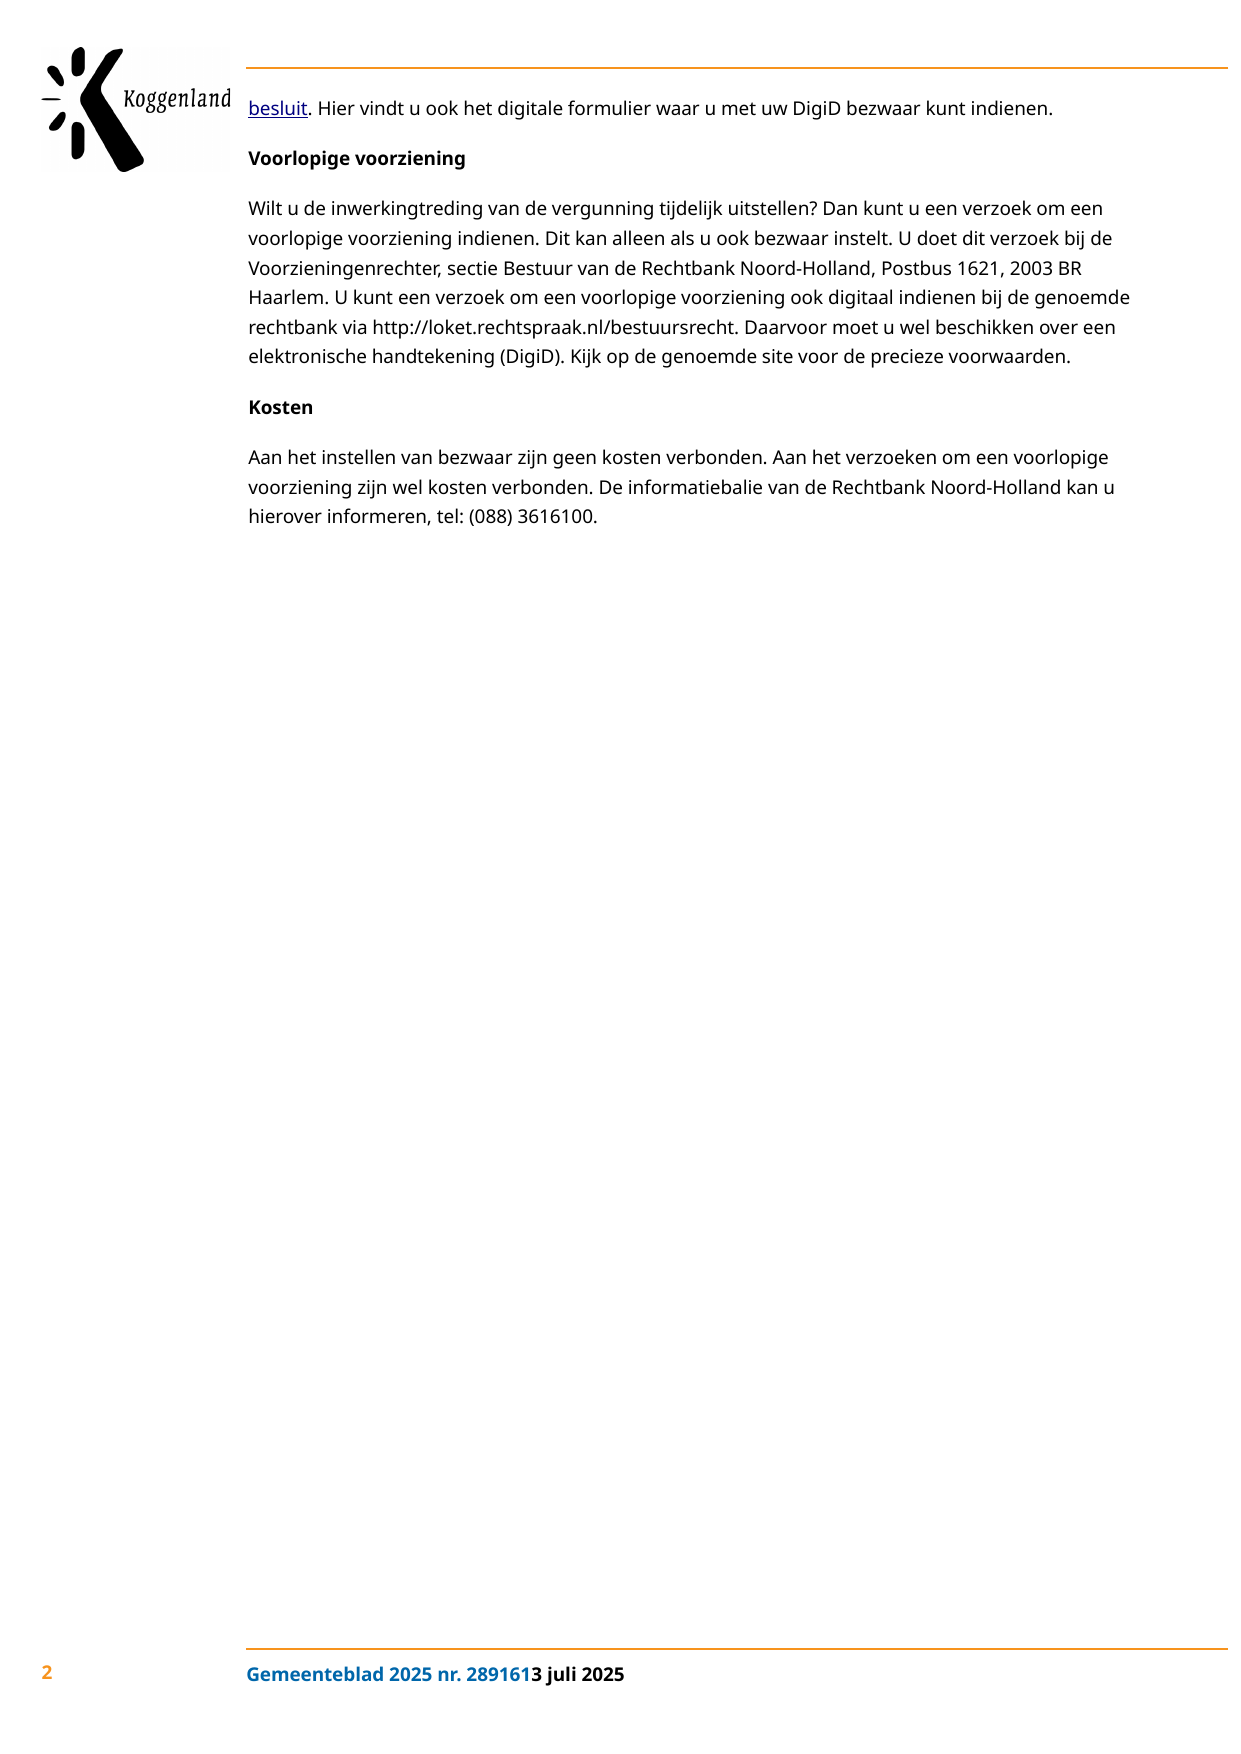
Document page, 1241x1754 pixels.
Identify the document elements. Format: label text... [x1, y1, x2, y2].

text Aan het instellen van bezwaar zijn geen kosten verbonden. Aan het verzoeken om een voorlopige voorziening zijn wel kosten verbonden. De informatiebalie van de Rechtbank Noord-Holland kan u hierover informeren, tel: (088) 3616100. [248, 444, 1152, 529]
text Kosten [248, 394, 1152, 420]
text besluit. Hier vindt u ook het digitale formulier waar u met uw DigiD bezwaar kunt indienen. [248, 95, 1152, 121]
text Wilt u de inwerkingtreding van de vergunning tijdelijk uitstellen? Dan kunt u een verzoek om een voorlopige voorziening indienen. Dit kan alleen als u ook bezwaar instelt. U doet dit verzoek bij de Voorzieningenrechter, sectie Bestuur van de Rechtbank Noord-Holland, Postbus 1621, 2003 BR Haarlem. U kunt een verzoek om een voorlopige voorziening ook digitaal indienen bij de genoemde rechtbank via http://loket.rechtspraak.nl/bestuursrecht. Daarvoor moet u wel beschikken over een elektronische handtekening (DigiD). Kijk op de genoemde site voor de precieze voorwaarden. [248, 196, 1152, 369]
text Voorlopige voorziening [248, 145, 1152, 171]
picture [41, 47, 231, 172]
